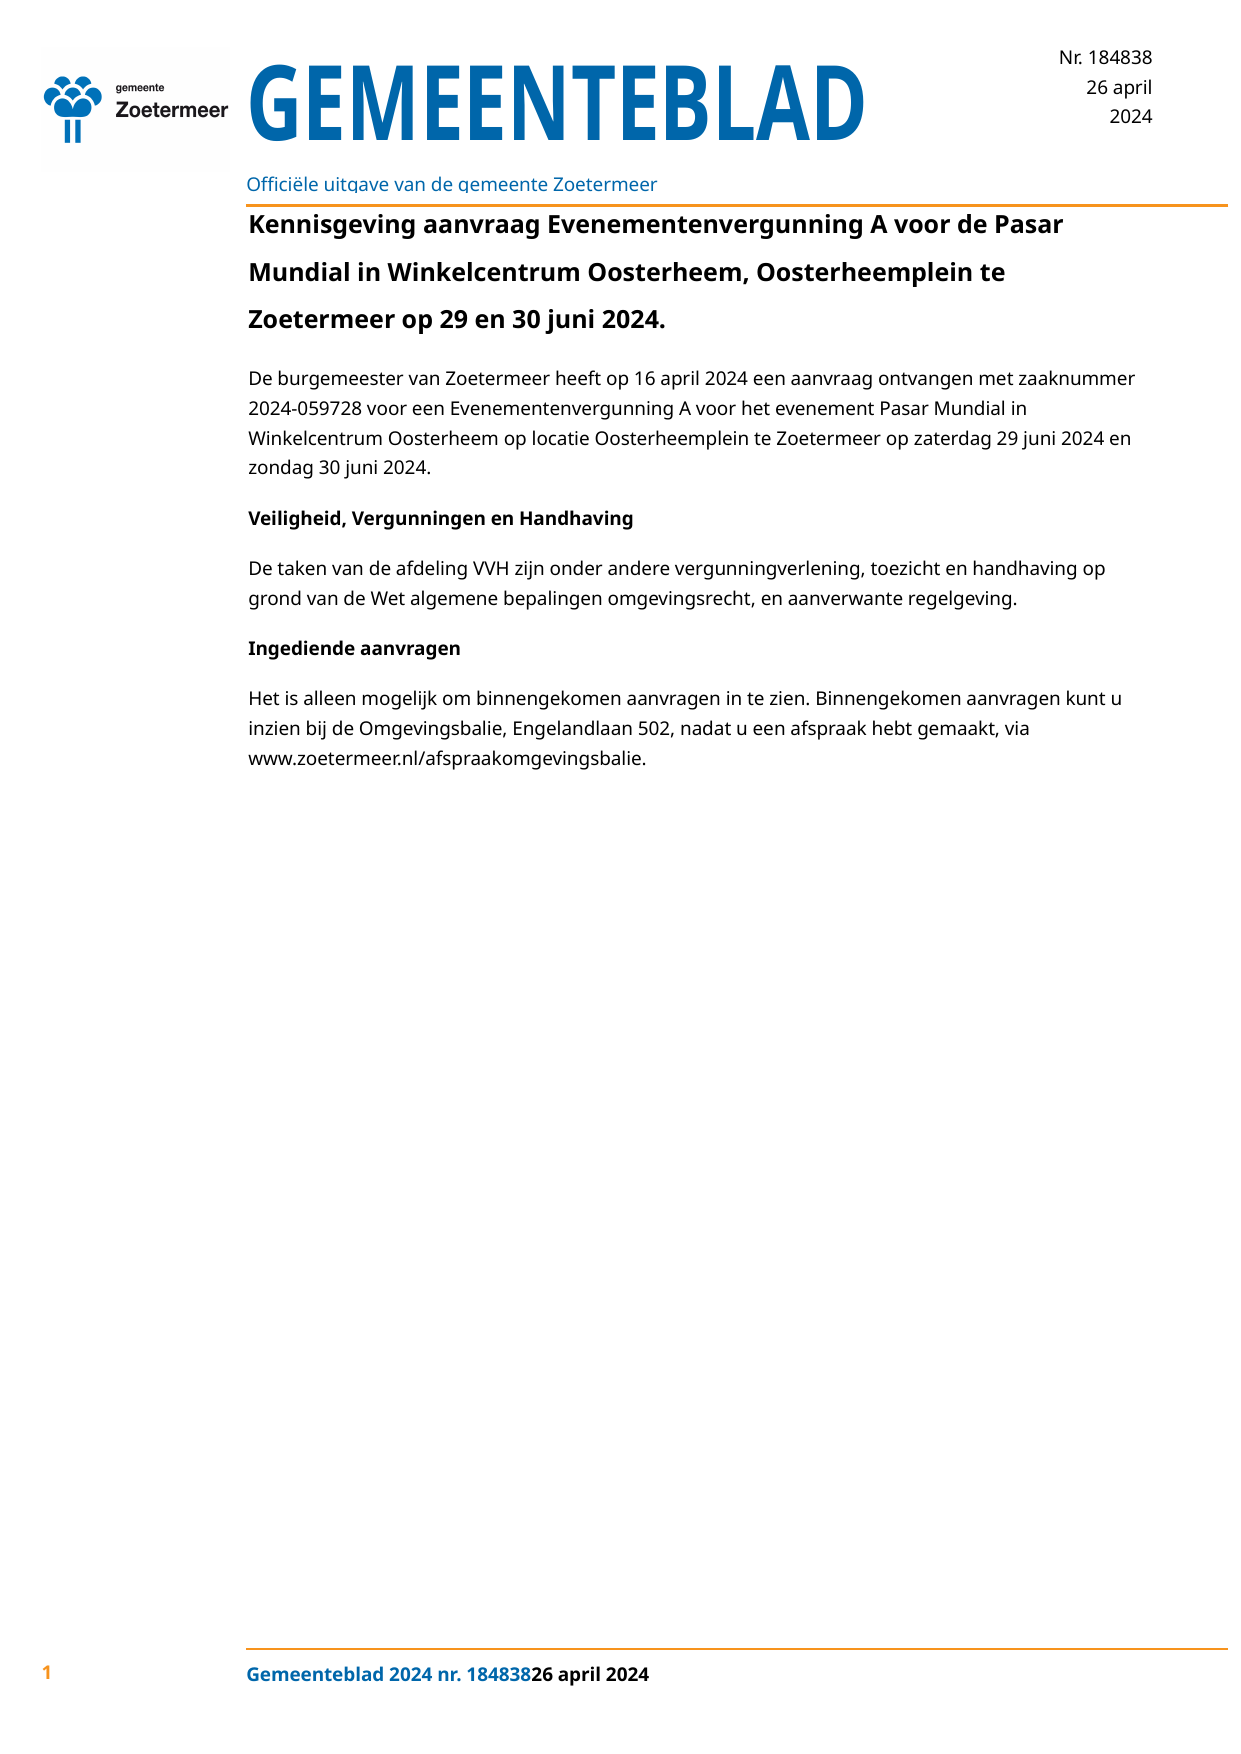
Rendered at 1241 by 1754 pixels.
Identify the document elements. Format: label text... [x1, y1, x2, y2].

text De taken van de afdeling VVH zijn onder andere vergunningverlening, toezicht en handhaving op grond van de Wet algemene bepalingen omgevingsrecht, en aanverwante regelgeving. [248, 555, 1152, 610]
text Kennisgeving aanvraag Evenementenvergunning A voor de Pasar Mundial in Winkelcentrum Oosterheem, Oosterheemplein te Zoetermeer op 29 en 30 juni 2024. [248, 207, 1152, 336]
picture [41, 47, 231, 172]
text Ingediende aanvragen [248, 635, 1152, 661]
text Het is alleen mogelijk om binnengekomen aanvragen in te zien. Binnengekomen aanvragen kunt u inzien bij de Omgevingsbalie, Engelandlaan 502, nadat u een afspraak hebt gemaakt, via www.zoetermeer.nl/afspraakomgevingsbalie. [248, 686, 1152, 770]
text Veiligheid, Vergunningen en Handhaving [248, 505, 1152, 530]
text De burgemeester van Zoetermeer heeft op 16 april 2024 een aanvraag ontvangen met zaaknummer 2024-059728 voor een Evenementenvergunning A voor het evenement Pasar Mundial in Winkelcentrum Oosterheem op locatie Oosterheemplein te Zoetermeer op zaterdag 29 juni 2024 en zondag 30 juni 2024. [248, 366, 1152, 480]
